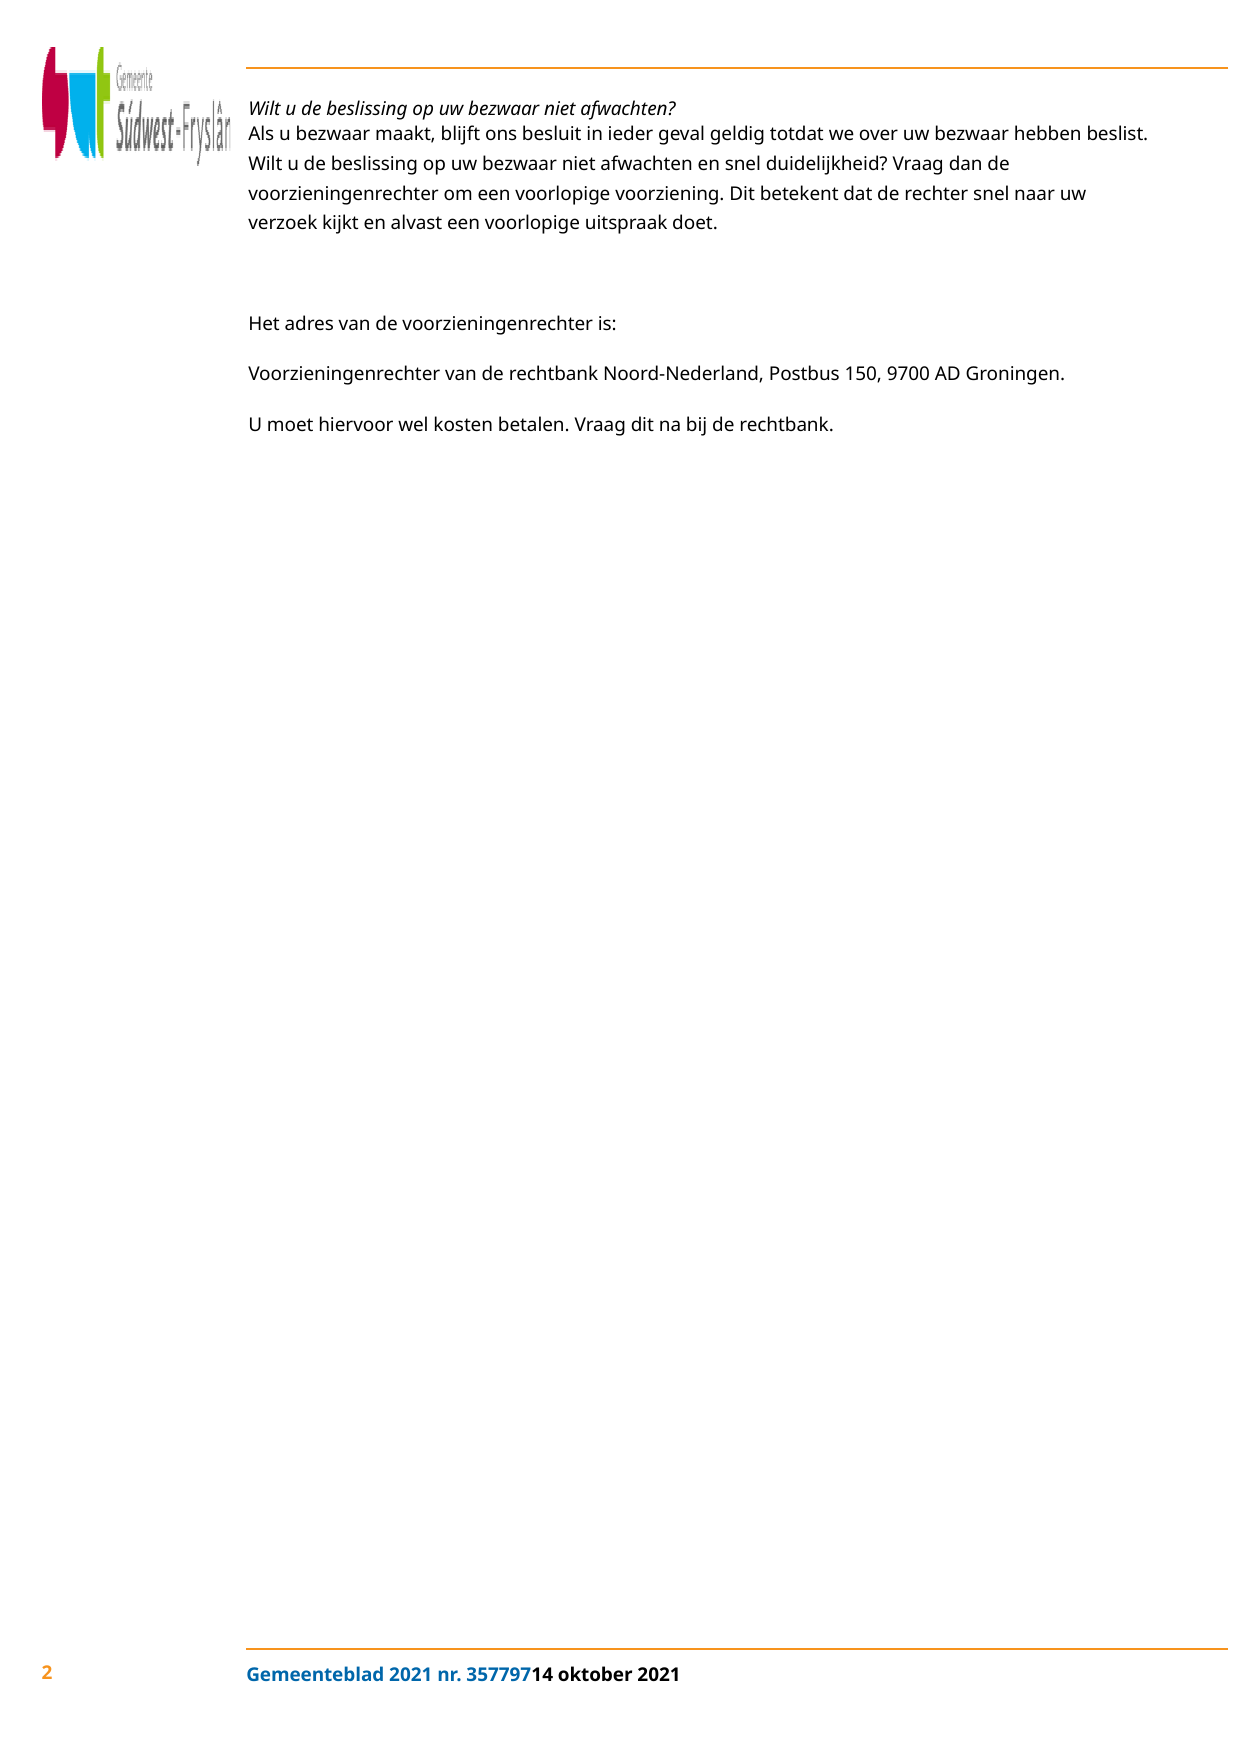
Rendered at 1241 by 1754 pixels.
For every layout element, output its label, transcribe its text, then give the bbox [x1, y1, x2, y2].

text U moet hiervoor wel kosten betalen. Vraag dit na bij de rechtbank. [248, 411, 1152, 437]
text Als u bezwaar maakt, blijft ons besluit in ieder geval geldig totdat we over uw bezwaar hebben beslist. Wilt u de beslissing op uw bezwaar niet afwachten en snel duidelijkheid? Vraag dan de voorzieningenrechter om een voorlopige voorziening. Dit betekent dat de rechter snel naar uw verzoek kijkt en alvast een voorlopige uitspraak doet. [248, 121, 1152, 235]
picture [41, 47, 231, 172]
text Wilt u de beslissing op uw bezwaar niet afwachten? [248, 95, 1152, 121]
text Voorzieningenrechter van de rechtbank Noord-Nederland, Postbus 150, 9700 AD Groningen. [248, 361, 1152, 386]
text Het adres van de voorzieningenrechter is: [248, 310, 1152, 336]
